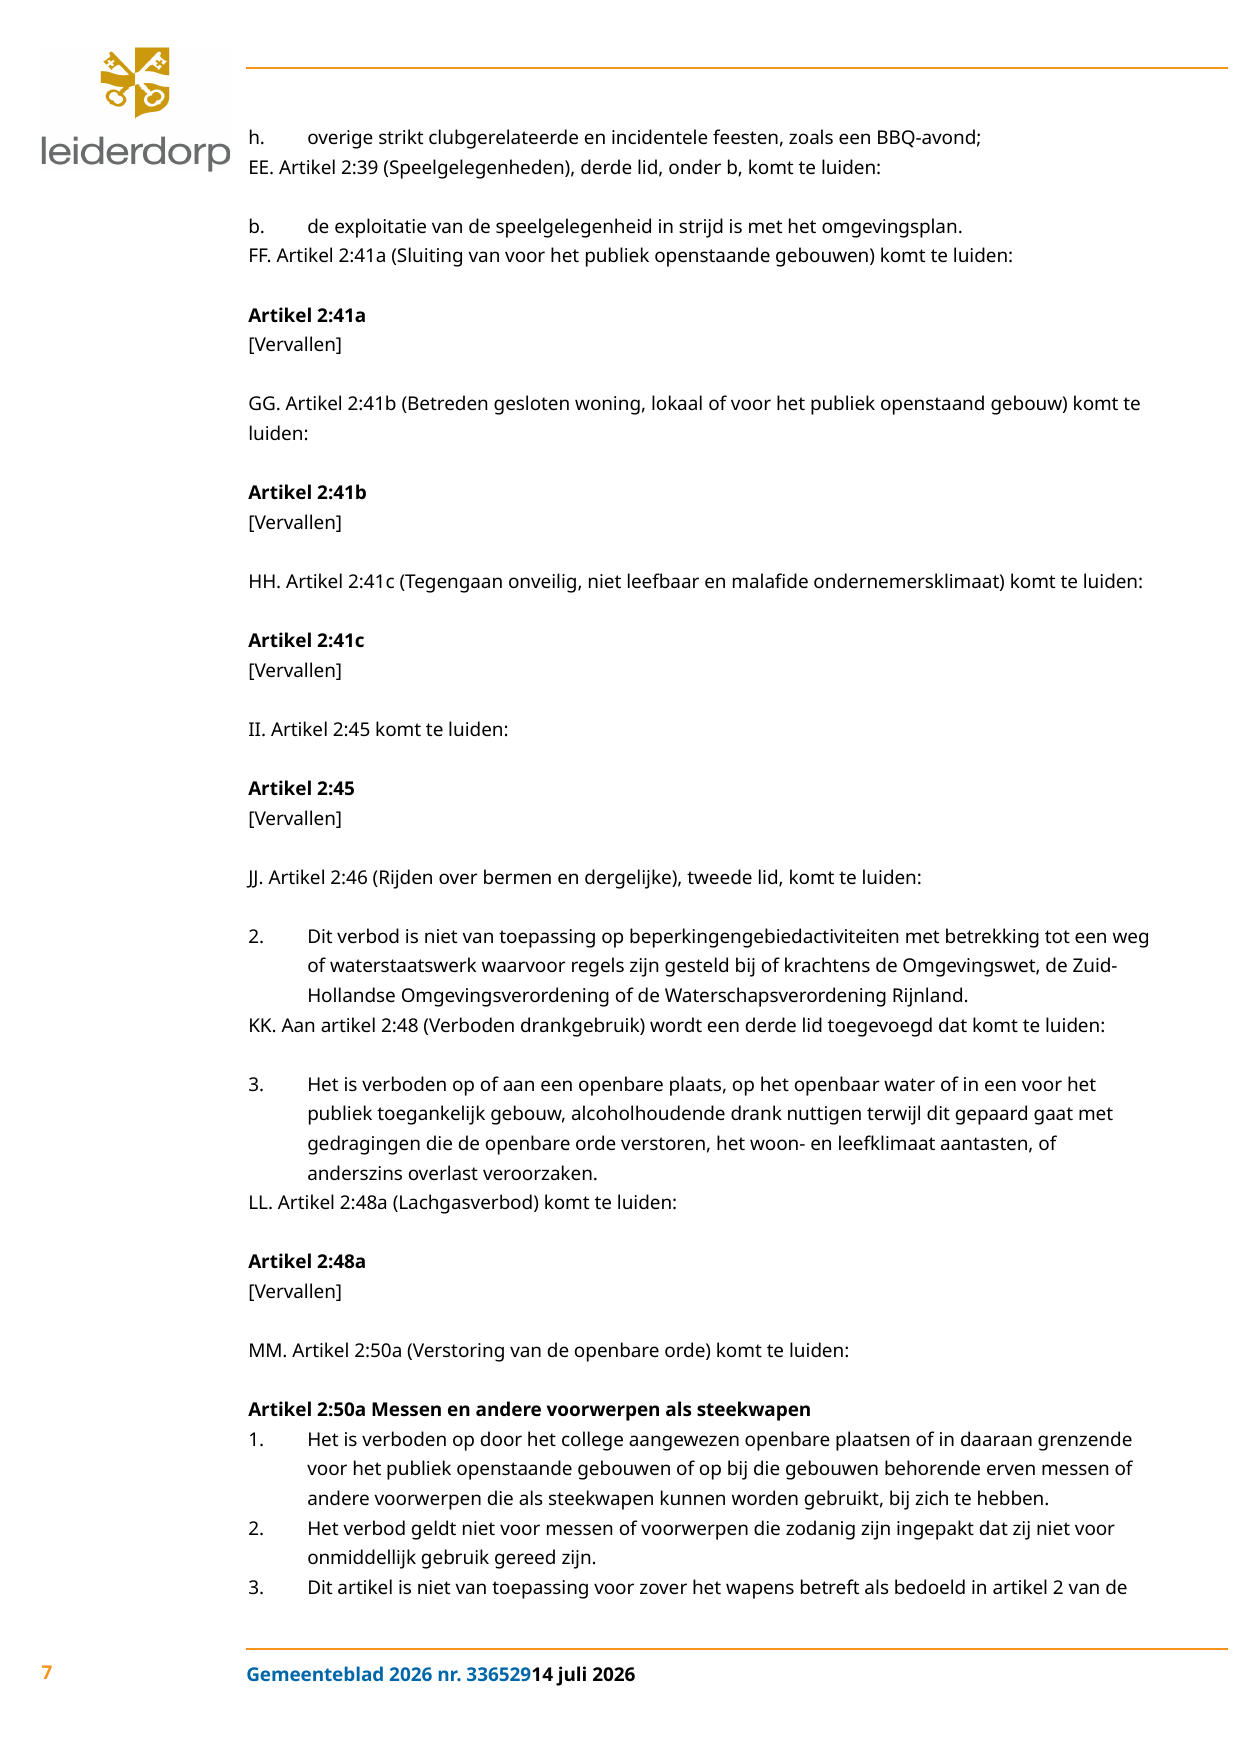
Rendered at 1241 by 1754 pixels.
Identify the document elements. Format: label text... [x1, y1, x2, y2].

text LL. Artikel 2:48a (Lachgasverbod) komt te luiden: [248, 1189, 1152, 1215]
list Dit artikel is niet van toepassing voor zover het wapens betreft als bedoeld in artikel 2 van de [248, 1574, 1152, 1600]
list Dit verbod is niet van toepassing op beperkingengebiedactiviteiten met betrekking tot een weg of waterstaatswerk waarvoor regels zijn gesteld bij of krachtens de Omgevingswet, de Zuid-Hollandse Omgevingsverordening of de Waterschapsverordening Rijnland. [248, 923, 1152, 1008]
list Het verbod geldt niet voor messen of voorwerpen die zodanig zijn ingepakt dat zij niet voor onmiddellijk gebruik gereed zijn. [248, 1515, 1152, 1570]
text Artikel 2:41c [248, 627, 1152, 653]
text Artikel 2:45 [248, 775, 1152, 801]
text Artikel 2:48a [248, 1248, 1152, 1274]
text HH. Artikel 2:41c (Tegengaan onveilig, niet leefbaar en malafide ondernemersklimaat) komt te luiden: [248, 568, 1152, 594]
list overige strikt clubgerelateerde en incidentele feesten, zoals een BBQ-avond; [248, 124, 1152, 150]
text KK. Aan artikel 2:48 (Verboden drankgebruik) wordt een derde lid toegevoegd dat komt te luiden: [248, 1012, 1152, 1038]
list de exploitatie van de speelgelegenheid in strijd is met het omgevingsplan. [248, 213, 1152, 239]
text FF. Artikel 2:41a (Sluiting van voor het publiek openstaande gebouwen) komt te luiden: [248, 243, 1152, 268]
text [Vervallen] [248, 805, 1152, 831]
text GG. Artikel 2:41b (Betreden gesloten woning, lokaal of voor het publiek openstaand gebouw) komt te luiden: [248, 391, 1152, 446]
text [Vervallen] [248, 1278, 1152, 1304]
text EE. Artikel 2:39 (Speelgelegenheden), derde lid, onder b, komt te luiden: [248, 154, 1152, 180]
text [Vervallen] [248, 657, 1152, 683]
list Het is verboden op of aan een openbare plaats, op het openbaar water of in een voor het publiek toegankelijk gebouw, alcoholhoudende drank nuttigen terwijl dit gepaard gaat met gedragingen die de openbare orde verstoren, het woon- en leefklimaat aantasten, of anderszins overlast veroorzaken. [248, 1071, 1152, 1186]
text Artikel 2:41a [248, 302, 1152, 328]
picture [41, 47, 231, 172]
text [Vervallen] [248, 331, 1152, 357]
list Het is verboden op door het college aangewezen openbare plaatsen of in daaraan grenzende voor het publiek openstaande gebouwen of op bij die gebouwen behorende erven messen of andere voorwerpen die als steekwapen kunnen worden gebruikt, bij zich te hebben. [248, 1426, 1152, 1511]
text II. Artikel 2:45 komt te luiden: [248, 716, 1152, 742]
text MM. Artikel 2:50a (Verstoring van de openbare orde) komt te luiden: [248, 1337, 1152, 1363]
text Artikel 2:50a Messen en andere voorwerpen als steekwapen [248, 1396, 1152, 1422]
text [Vervallen] [248, 509, 1152, 535]
text Artikel 2:41b [248, 479, 1152, 505]
text JJ. Artikel 2:46 (Rijden over bermen en dergelijke), tweede lid, komt te luiden: [248, 864, 1152, 890]
